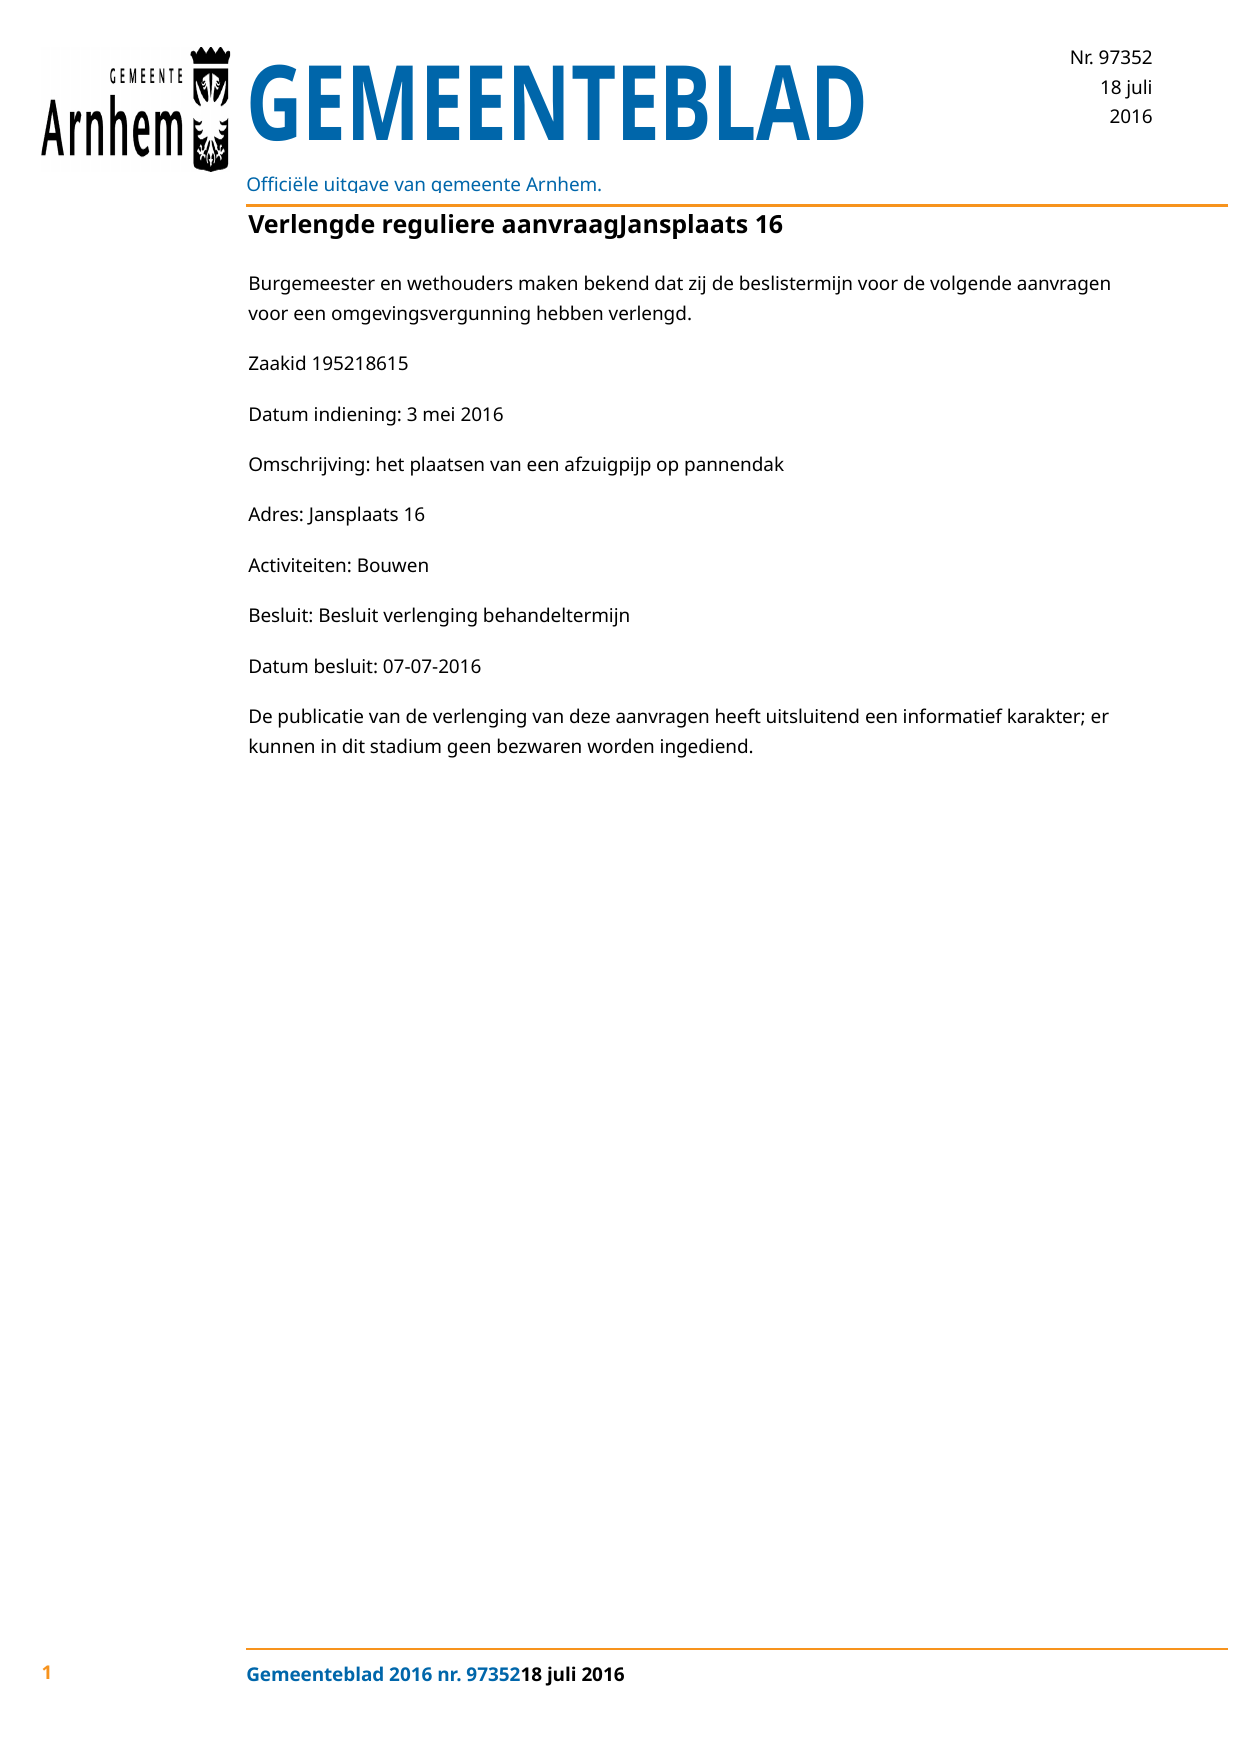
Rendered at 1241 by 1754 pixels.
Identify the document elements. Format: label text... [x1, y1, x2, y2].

text Omschrijving: het plaatsen van een afzuigpijp op pannendak [248, 451, 1152, 477]
text Besluit: Besluit verlenging behandeltermijn [248, 602, 1152, 628]
text De publicatie van de verlenging van deze aanvragen heeft uitsluitend een informatief karakter; er kunnen in dit stadium geen bezwaren worden ingediend. [248, 703, 1152, 758]
text Adres: Jansplaats 16 [248, 502, 1152, 527]
text Verlengde reguliere aanvraagJansplaats 16 [248, 207, 1152, 241]
text Burgemeester en wethouders maken bekend dat zij de beslistermijn voor de volgende aanvragen voor een omgevingsvergunning hebben verlengd. [248, 270, 1152, 326]
text Datum indiening: 3 mei 2016 [248, 401, 1152, 426]
picture [41, 47, 231, 172]
text Activiteiten: Bouwen [248, 552, 1152, 578]
text Zaakid 195218615 [248, 350, 1152, 376]
text Datum besluit: 07-07-2016 [248, 653, 1152, 678]
